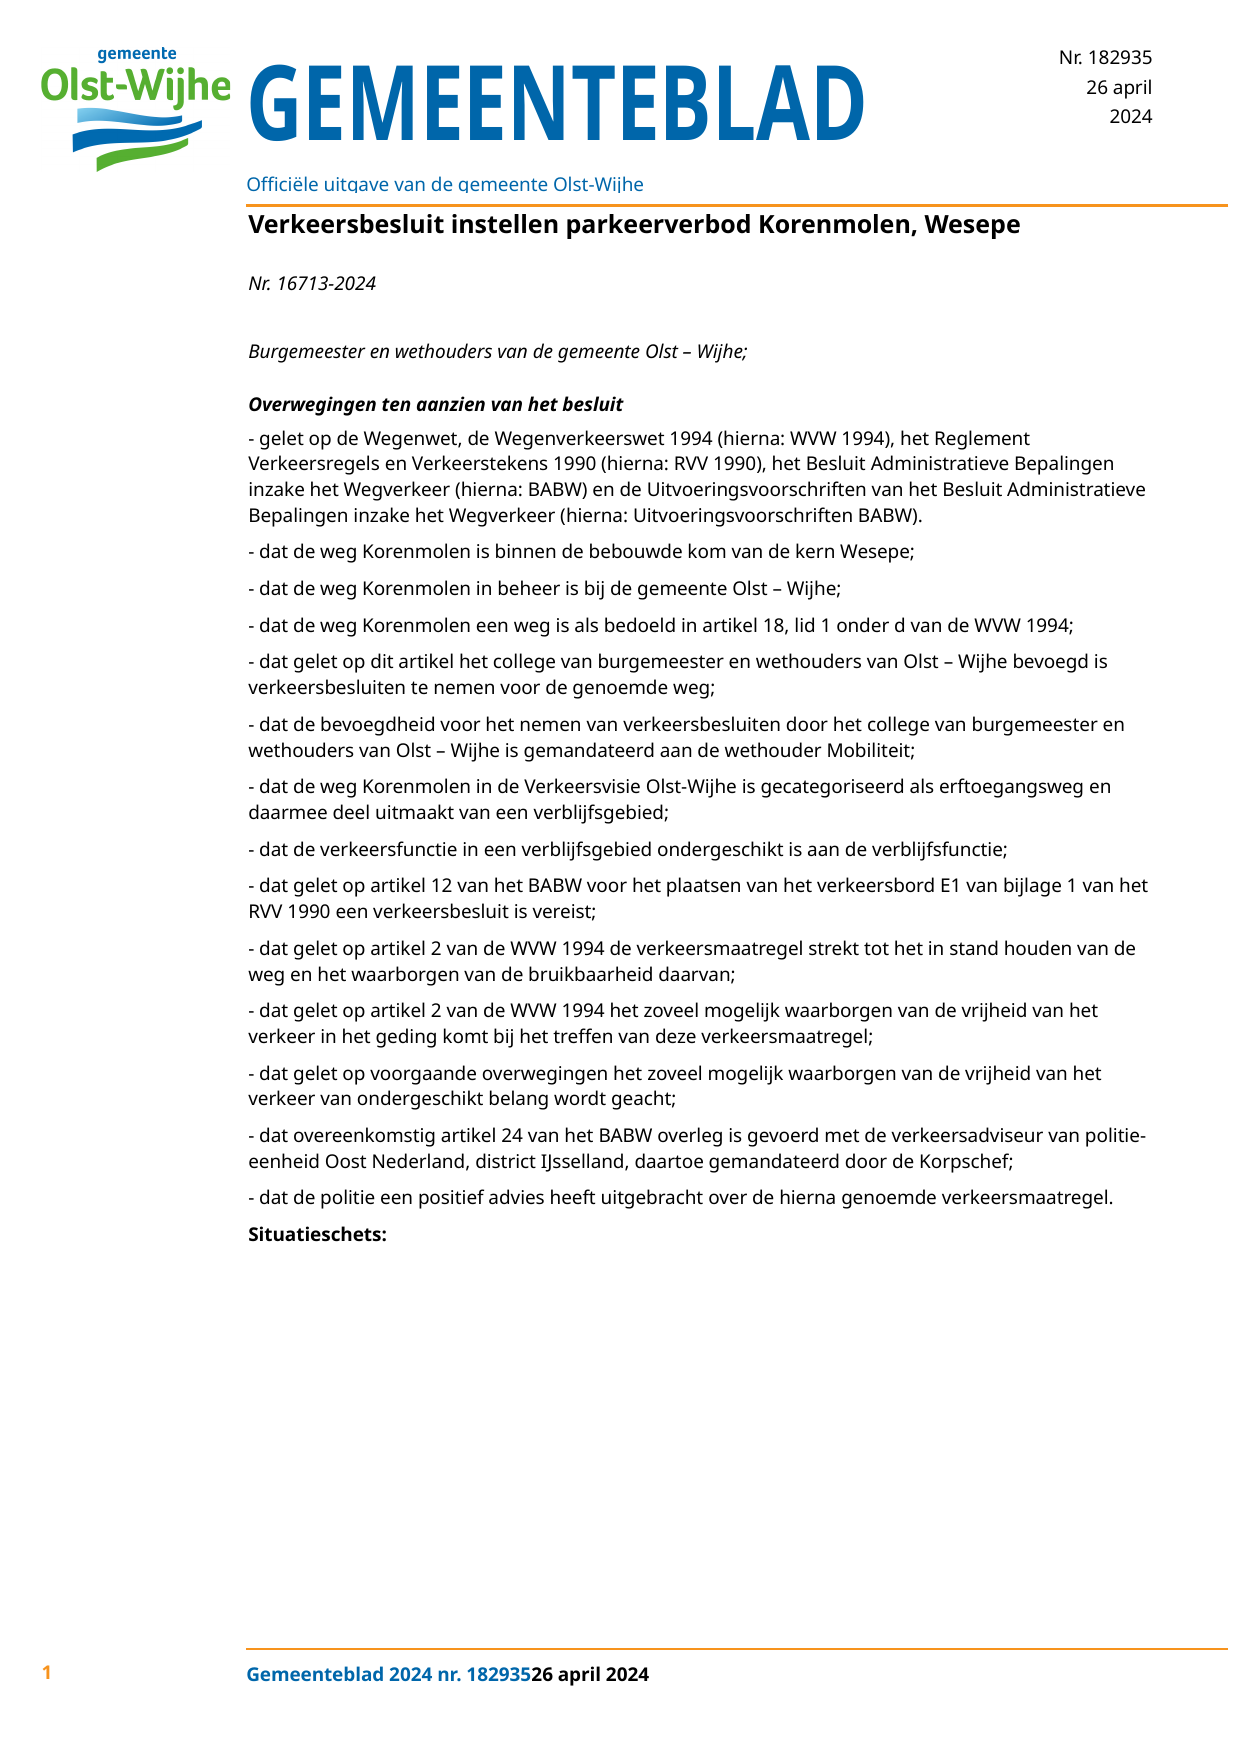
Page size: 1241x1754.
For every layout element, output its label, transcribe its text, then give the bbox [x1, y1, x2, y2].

text - dat gelet op voorgaande overwegingen het zoveel mogelijk waarborgen van de vrijheid van het verkeer van ondergeschikt belang wordt geacht; [248, 1060, 1152, 1111]
text - dat gelet op dit artikel het college van burgemeester en wethouders van Olst – Wijhe bevoegd is verkeersbesluiten te nemen voor de genoemde weg; [248, 649, 1152, 700]
picture [41, 47, 231, 172]
text - dat de weg Korenmolen in beheer is bij de gemeente Olst – Wijhe; [248, 575, 1152, 601]
text Nr. 16713-2024 [248, 270, 1152, 296]
text - dat de bevoegdheid voor het nemen van verkeersbesluiten door het college van burgemeester en wethouders van Olst – Wijhe is gemandateerd aan de wethouder Mobiliteit; [248, 711, 1152, 763]
text - dat de verkeersfunctie in een verblijfsgebied ondergeschikt is aan de verblijfsfunctie; [248, 836, 1152, 862]
text - dat overeenkomstig artikel 24 van het BABW overleg is gevoerd met de verkeersadviseur van politie-eenheid Oost Nederland, district IJsselland, daartoe gemandateerd door de Korpschef; [248, 1122, 1152, 1174]
text - dat de politie een positief advies heeft uitgebracht over de hierna genoemde verkeersmaatregel. [248, 1184, 1152, 1210]
text - gelet op de Wegenwet, de Wegenverkeerswet 1994 (hierna: WVW 1994), het Reglement Verkeersregels en Verkeerstekens 1990 (hierna: RVV 1990), het Besluit Administratieve Bepalingen inzake het Wegverkeer (hierna: BABW) en de Uitvoeringsvoorschriften van het Besluit Administratieve Bepalingen inzake het Wegverkeer (hierna: Uitvoeringsvoorschriften BABW). [248, 425, 1152, 528]
text Situatieschets: [248, 1221, 1152, 1247]
text Overwegingen ten aanzien van het besluit [248, 391, 1152, 417]
text Burgemeester en wethouders van de gemeente Olst – Wijhe; [248, 338, 1152, 364]
text - dat gelet op artikel 12 van het BABW voor het plaatsen van het verkeersbord E1 van bijlage 1 van het RVV 1990 een verkeersbesluit is vereist; [248, 873, 1152, 924]
text Verkeersbesluit instellen parkeerverbod Korenmolen, Wesepe [248, 207, 1152, 241]
text - dat de weg Korenmolen is binnen de bebouwde kom van de kern Wesepe; [248, 539, 1152, 564]
text - dat de weg Korenmolen in de Verkeersvisie Olst-Wijhe is gecategoriseerd als erftoegangsweg en daarmee deel uitmaakt van een verblijfsgebied; [248, 773, 1152, 825]
text - dat de weg Korenmolen een weg is als bedoeld in artikel 18, lid 1 onder d van de WVW 1994; [248, 612, 1152, 638]
text - dat gelet op artikel 2 van de WVW 1994 het zoveel mogelijk waarborgen van de vrijheid van het verkeer in het geding komt bij het treffen van deze verkeersmaatregel; [248, 997, 1152, 1049]
text - dat gelet op artikel 2 van de WVW 1994 de verkeersmaatregel strekt tot het in stand houden van de weg en het waarborgen van de bruikbaarheid daarvan; [248, 935, 1152, 986]
